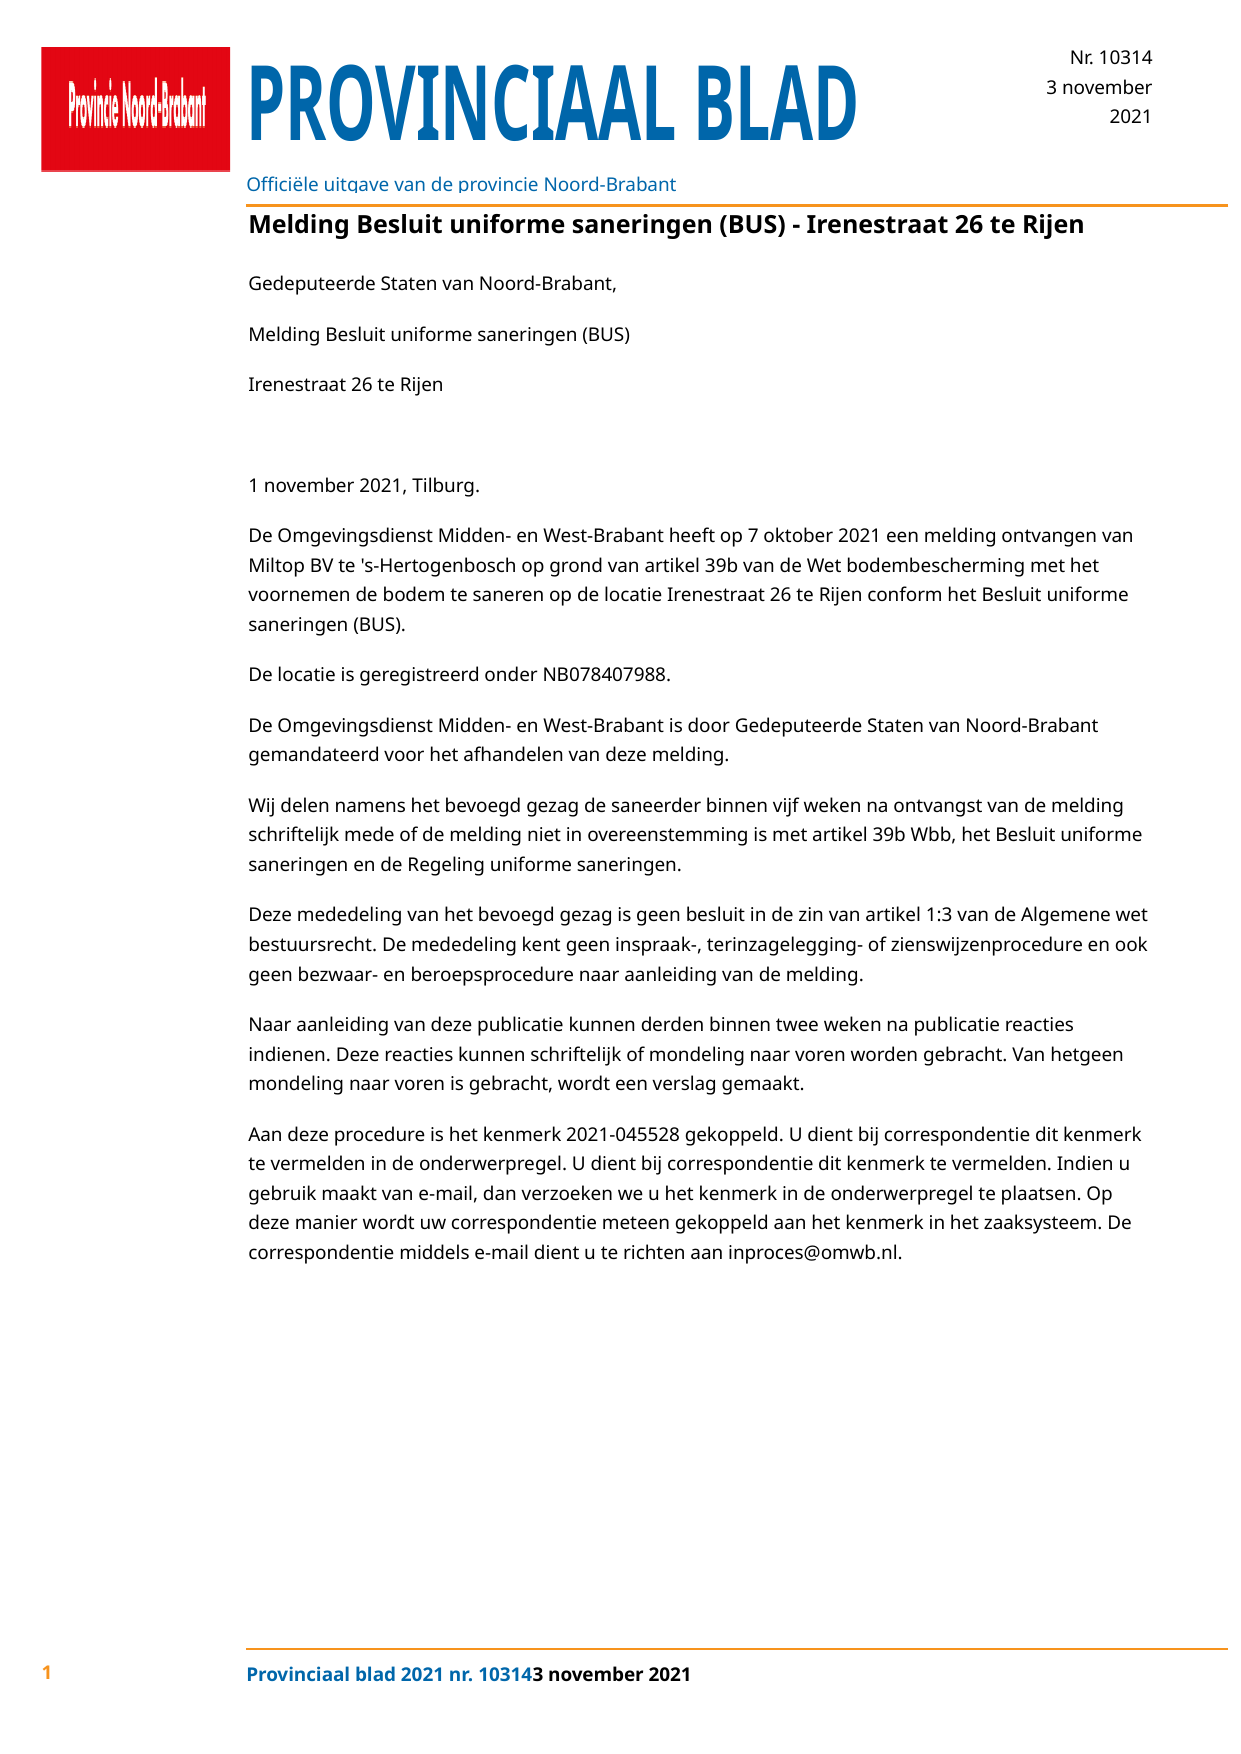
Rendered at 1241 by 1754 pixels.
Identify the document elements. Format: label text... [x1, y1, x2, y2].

text Melding Besluit uniforme saneringen (BUS) - Irenestraat 26 te Rijen [248, 207, 1152, 241]
text De Omgevingsdienst Midden- en West-Brabant heeft op 7 oktober 2021 een melding ontvangen van Miltop BV te 's-Hertogenbosch op grond van artikel 39b van de Wet bodembescherming met het voornemen de bodem te saneren op de locatie Irenestraat 26 te Rijen conform het Besluit uniforme saneringen (BUS). [248, 522, 1152, 637]
text Gedeputeerde Staten van Noord-Brabant, [248, 270, 1152, 296]
text De Omgevingsdienst Midden- en West-Brabant is door Gedeputeerde Staten van Noord-Brabant gemandateerd voor het afhandelen van deze melding. [248, 712, 1152, 767]
text Aan deze procedure is het kenmerk 2021-045528 gekoppeld. U dient bij correspondentie dit kenmerk te vermelden in de onderwerpregel. U dient bij correspondentie dit kenmerk te vermelden. Indien u gebruik maakt van e-mail, dan verzoeken we u het kenmerk in de onderwerpregel te plaatsen. Op deze manier wordt uw correspondentie meteen gekoppeld aan het kenmerk in het zaaksysteem. De correspondentie middels e-mail dient u te richten aan inproces@omwb.nl. [248, 1121, 1152, 1265]
text Deze mededeling van het bevoegd gezag is geen besluit in de zin van artikel 1:3 van de Algemene wet bestuursrecht. De mededeling kent geen inspraak-, terinzagelegging- of zienswijzenprocedure en ook geen bezwaar- en beroepsprocedure naar aanleiding van de melding. [248, 902, 1152, 986]
picture [41, 47, 231, 172]
text Naar aanleiding van deze publicatie kunnen derden binnen twee weken na publicatie reacties indienen. Deze reacties kunnen schriftelijk of mondeling naar voren worden gebracht. Van hetgeen mondeling naar voren is gebracht, wordt een verslag gemaakt. [248, 1011, 1152, 1096]
text 1 november 2021, Tilburg. [248, 472, 1152, 498]
text De locatie is geregistreerd onder NB078407988. [248, 662, 1152, 687]
text Irenestraat 26 te Rijen [248, 371, 1152, 397]
text Wij delen namens het bevoegd gezag de saneerder binnen vijf weken na ontvangst van de melding schriftelijk mede of de melding niet in overeenstemming is met artikel 39b Wbb, het Besluit uniforme saneringen en de Regeling uniforme saneringen. [248, 792, 1152, 877]
text Melding Besluit uniforme saneringen (BUS) [248, 321, 1152, 346]
